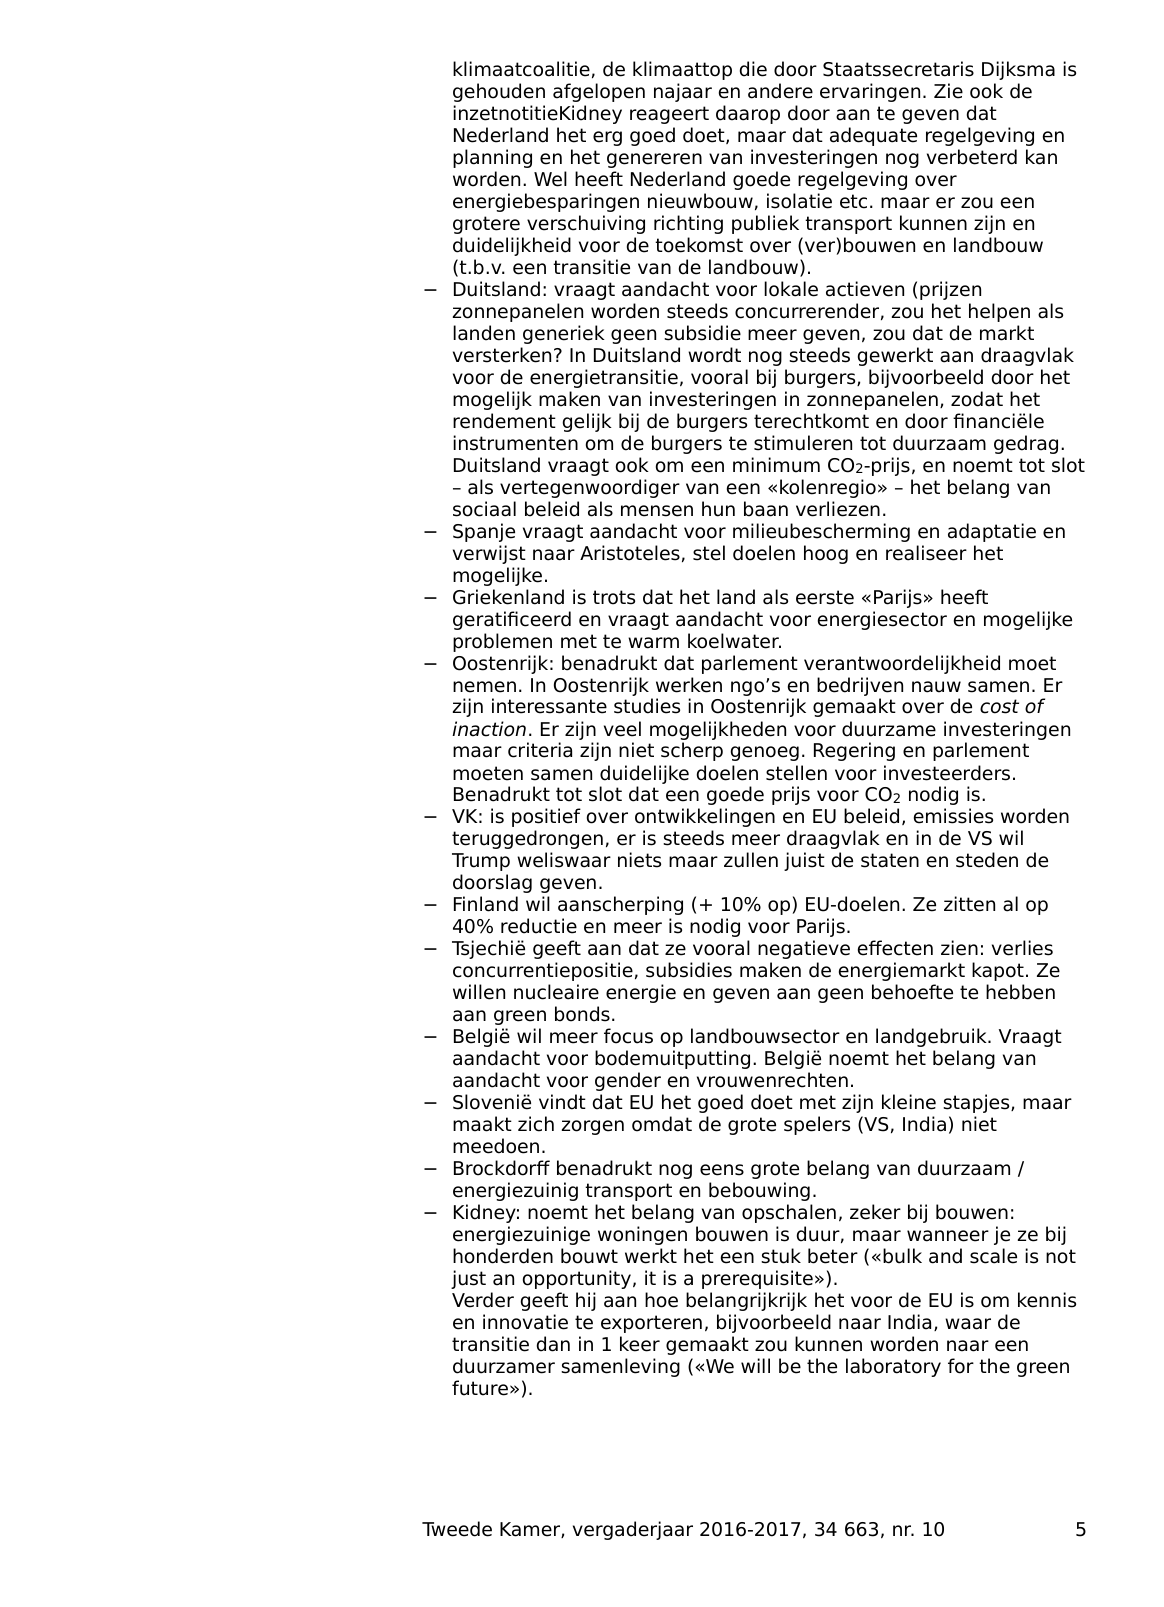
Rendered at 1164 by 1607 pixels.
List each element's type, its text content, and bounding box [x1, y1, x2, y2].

text − Oostenrijk: benadrukt dat parlement verantwoordelijkheid moet nemen. In Oostenrijk werken ngo’s en bedrijven nauw samen. Er zijn interessante studies in Oostenrijk gemaakt over de cost of inaction. Er zijn veel mogelijkheden voor duurzame investeringen maar criteria zijn niet scherp genoeg. Regering en parlement moeten samen duidelijke doelen stellen voor investeerders. Benadrukt tot slot dat een goede prijs voor CO2 nodig is. [422, 652, 1087, 806]
text − Slovenië vindt dat EU het goed doet met zijn kleine stapjes, maar maakt zich zorgen omdat de grote spelers (VS, India) niet meedoen. [422, 1092, 1087, 1158]
text − VK: is positief over ontwikkelingen en EU beleid, emissies worden teruggedrongen, er is steeds meer draagvlak en in de VS wil Trump weliswaar niets maar zullen juist de staten en steden de doorslag geven. [422, 806, 1087, 894]
text − Spanje vraagt aandacht voor milieubescherming en adaptatie en verwijst naar Aristoteles, stel doelen hoog en realiseer het mogelijke. [422, 521, 1087, 587]
text − Tsjechië geeft aan dat ze vooral negatieve effecten zien: verlies concurrentiepositie, subsidies maken de energiemarkt kapot. Ze willen nucleaire energie en geven aan geen behoefte te hebben aan green bonds. [422, 938, 1087, 1026]
text klimaatcoalitie, de klimaattop die door Staatssecretaris Dijksma is gehouden afgelopen najaar en andere ervaringen. Zie ook de inzetnotitieKidney reageert daarop door aan te geven dat Nederland het erg goed doet, maar dat adequate regelgeving en planning en het genereren van investeringen nog verbeterd kan worden. Wel heeft Nederland goede regelgeving over energiebesparingen nieuwbouw, isolatie etc. maar er zou een grotere verschuiving richting publiek transport kunnen zijn en duidelijkheid voor de toekomst over (ver)bouwen en landbouw (t.b.v. een transitie van de landbouw). [422, 59, 1087, 279]
text − Kidney: noemt het belang van opschalen, zeker bij bouwen: energiezuinige woningen bouwen is duur, maar wanneer je ze bij honderden bouwt werkt het een stuk beter («bulk and scale is not just an opportunity, it is a prerequisite»). [422, 1202, 1087, 1290]
text − Finland wil aanscherping (+ 10% op) EU-doelen. Ze zitten al op 40% reductie en meer is nodig voor Parijs. [422, 894, 1087, 938]
text − Griekenland is trots dat het land als eerste «Parijs» heeft geratificeerd en vraagt aandacht voor energiesector en mogelijke problemen met te warm koelwater. [422, 587, 1087, 652]
text Verder geeft hij aan hoe belangrijkrijk het voor de EU is om kennis en innovatie te exporteren, bijvoorbeeld naar India, waar de transitie dan in 1 keer gemaakt zou kunnen worden naar een duurzamer samenleving («We will be the laboratory for the green future»). [452, 1290, 1087, 1400]
text − Brockdorff benadrukt nog eens grote belang van duurzaam / energiezuinig transport en bebouwing. [422, 1158, 1087, 1202]
text − België wil meer focus op landbouwsector en landgebruik. Vraagt aandacht voor bodemuitputting. België noemt het belang van aandacht voor gender en vrouwenrechten. [422, 1026, 1087, 1092]
text − Duitsland: vraagt aandacht voor lokale actieven (prijzen zonnepanelen worden steeds concurrerender, zou het helpen als landen generiek geen subsidie meer geven, zou dat de markt versterken? In Duitsland wordt nog steeds gewerkt aan draagvlak voor de energietransitie, vooral bij burgers, bijvoorbeeld door het mogelijk maken van investeringen in zonnepanelen, zodat het rendement gelijk bij de burgers terechtkomt en door financiële instrumenten om de burgers te stimuleren tot duurzaam gedrag. Duitsland vraagt ook om een minimum CO2-prijs, en noemt tot slot – als vertegenwoordiger van een «kolenregio» – het belang van sociaal beleid als mensen hun baan verliezen. [422, 279, 1087, 521]
